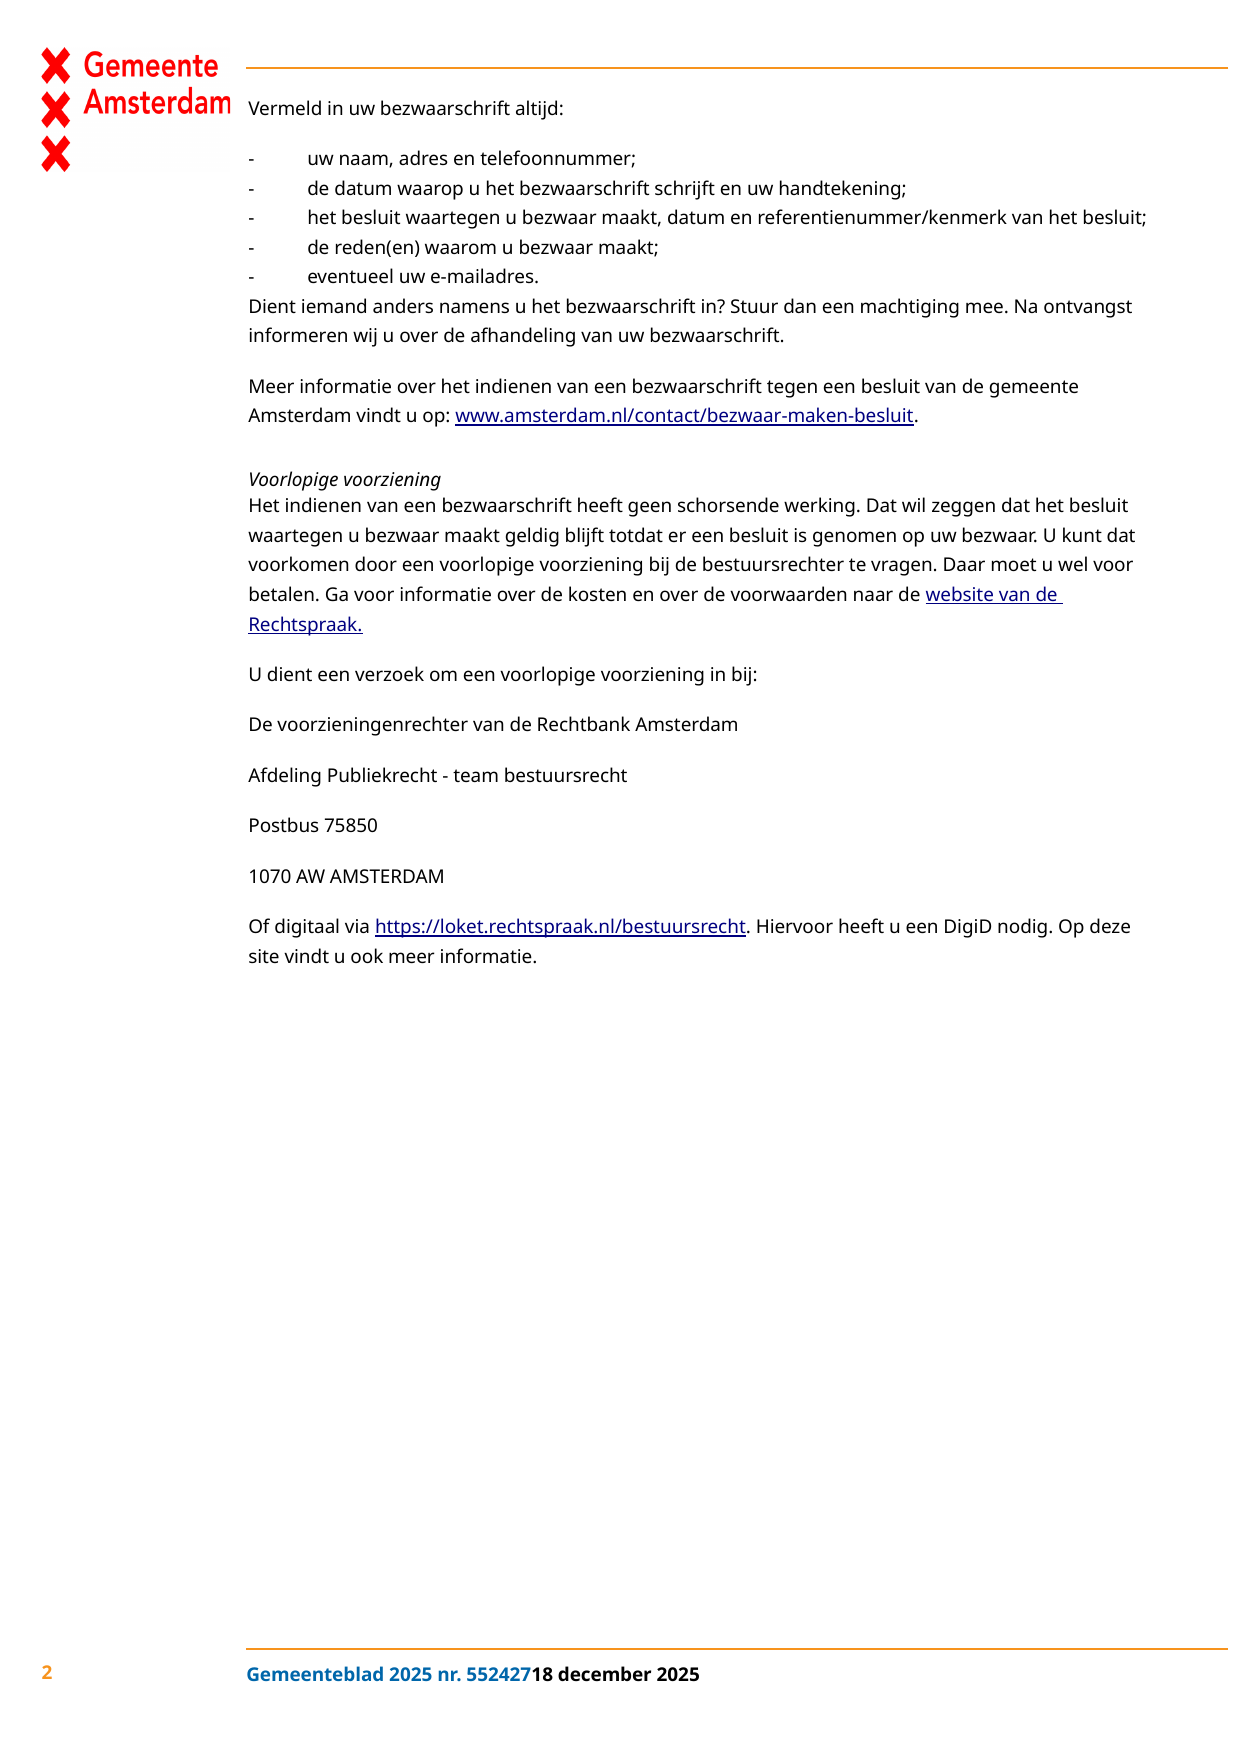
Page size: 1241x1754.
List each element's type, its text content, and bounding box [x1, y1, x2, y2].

list de datum waarop u het bezwaarschrift schrijft en uw handtekening; [248, 175, 1152, 201]
list eventueel uw e-mailadres. [248, 263, 1152, 289]
text Of digitaal via https://loket.rechtspraak.nl/bestuursrecht. Hiervoor heeft u een DigiD nodig. Op deze site vindt u ook meer informatie. [248, 913, 1152, 968]
text Voorlopige voorziening [248, 467, 1152, 492]
list het besluit waartegen u bezwaar maakt, datum en referentienummer/kenmerk van het besluit; [248, 204, 1152, 230]
list de reden(en) waarom u bezwaar maakt; [248, 234, 1152, 260]
text Vermeld in uw bezwaarschrift altijd: [248, 95, 1152, 121]
text Dient iemand anders namens u het bezwaarschrift in? Stuur dan een machtiging mee. Na ontvangst informeren wij u over de afhandeling van uw bezwaarschrift. [248, 293, 1152, 348]
text Meer informatie over het indienen van een bezwaarschrift tegen een besluit van de gemeente Amsterdam vindt u op: www.amsterdam.nl/contact/bezwaar-maken-besluit. [248, 373, 1152, 428]
text 1070 AW AMSTERDAM [248, 863, 1152, 888]
text U dient een verzoek om een voorlopige voorziening in bij: [248, 661, 1152, 687]
list uw naam, adres en telefoonnummer; [248, 145, 1152, 171]
text Postbus 75850 [248, 812, 1152, 838]
picture [41, 47, 231, 172]
text Het indienen van een bezwaarschrift heeft geen schorsende werking. Dat wil zeggen dat het besluit waartegen u bezwaar maakt geldig blijft totdat er een besluit is genomen op uw bezwaar. U kunt dat voorkomen door een voorlopige voorziening bij de bestuursrechter te vragen. Daar moet u wel voor betalen. Ga voor informatie over de kosten en over de voorwaarden naar de website van de Rechtspraak. [248, 492, 1152, 636]
text Afdeling Publiekrecht - team bestuursrecht [248, 762, 1152, 788]
text De voorzieningenrechter van de Rechtbank Amsterdam [248, 712, 1152, 737]
